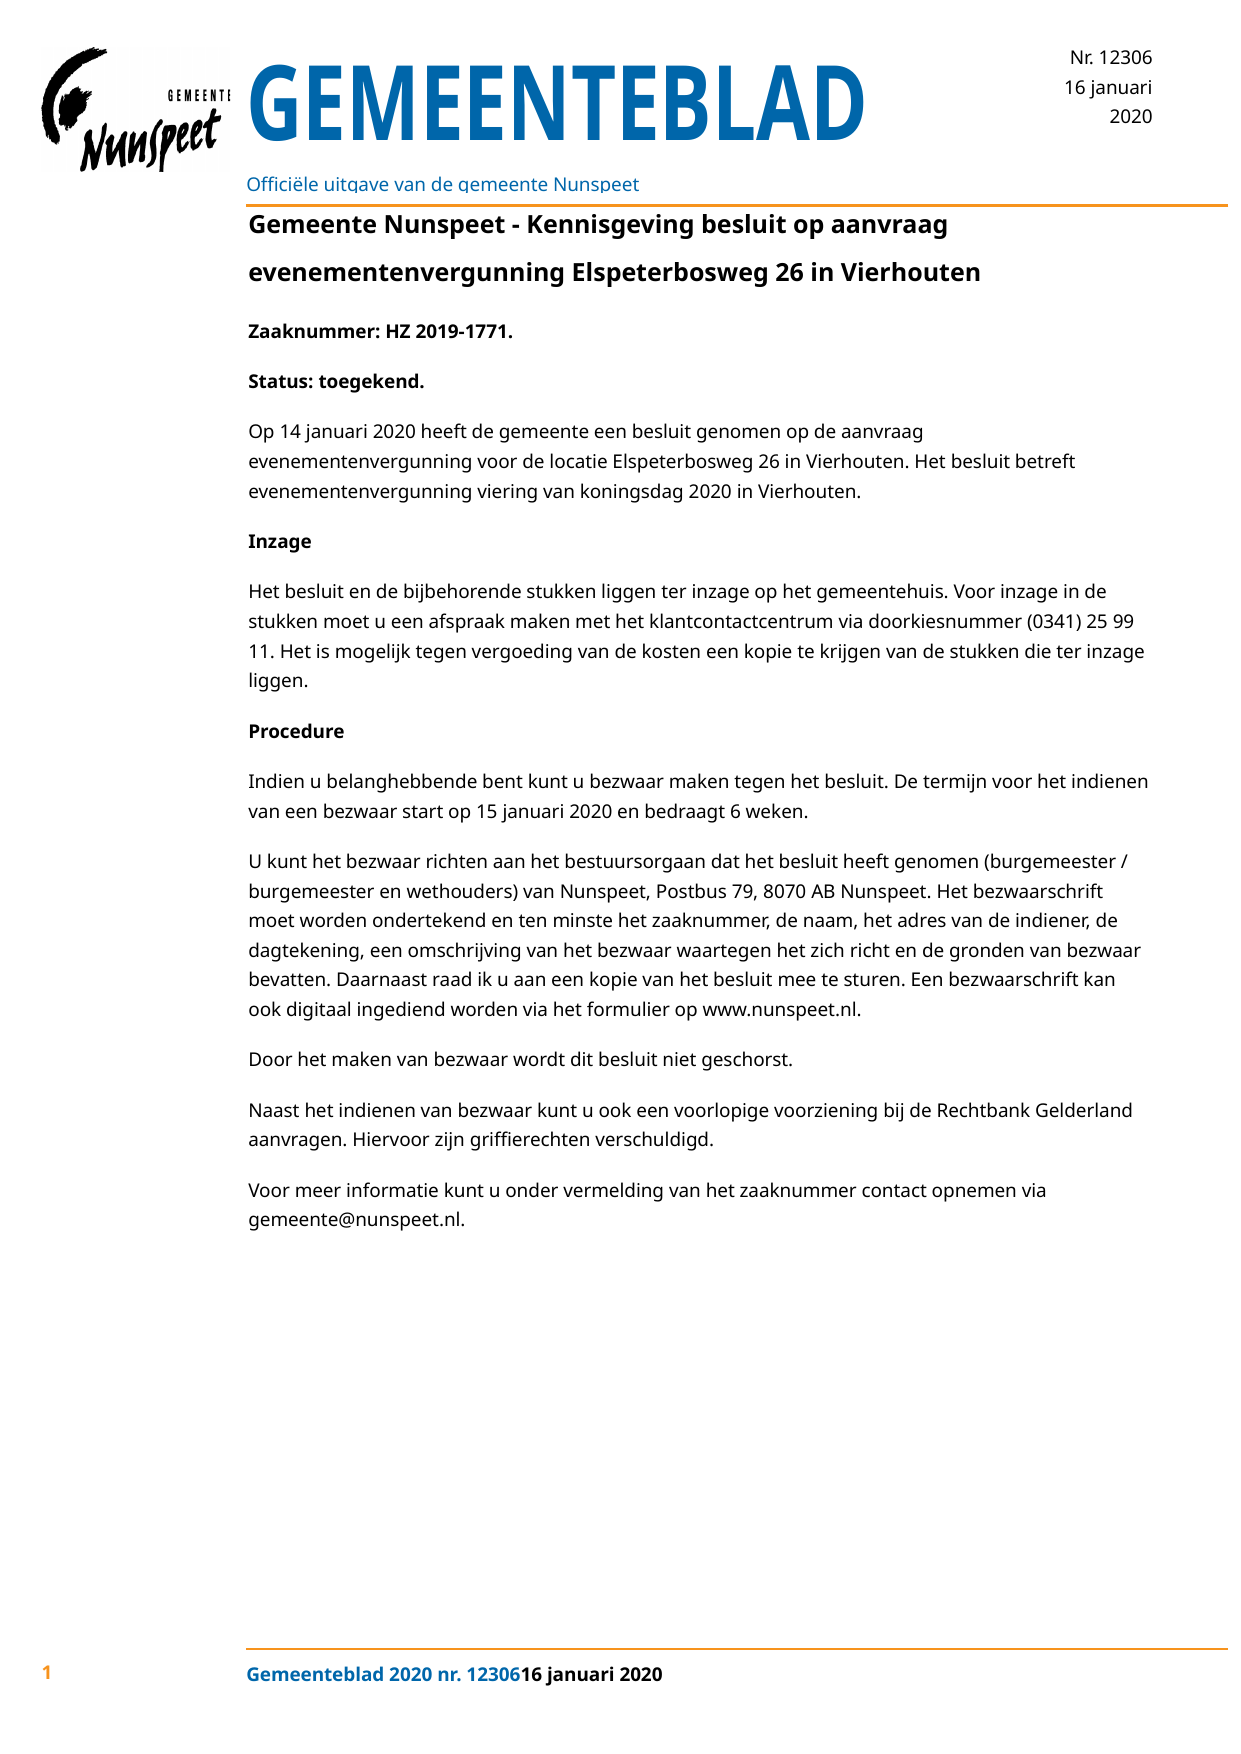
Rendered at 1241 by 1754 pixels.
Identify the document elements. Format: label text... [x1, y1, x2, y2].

text Voor meer informatie kunt u onder vermelding van het zaaknummer contact opnemen via gemeente@nunspeet.nl. [248, 1177, 1152, 1232]
text Indien u belanghebbende bent kunt u bezwaar maken tegen het besluit. De termijn voor het indienen van een bezwaar start op 15 januari 2020 en bedraagt 6 weken. [248, 768, 1152, 824]
text Op 14 januari 2020 heeft de gemeente een besluit genomen op de aanvraag evenementenvergunning voor de locatie Elspeterbosweg 26 in Vierhouten. Het besluit betreft evenementenvergunning viering van koningsdag 2020 in Vierhouten. [248, 419, 1152, 504]
text Het besluit en de bijbehorende stukken liggen ter inzage op het gemeentehuis. Voor inzage in de stukken moet u een afspraak maken met het klantcontactcentrum via doorkiesnummer (0341) 25 99 11. Het is mogelijk tegen vergoeding van de kosten een kopie te krijgen van de stukken die ter inzage liggen. [248, 579, 1152, 693]
text Naast het indienen van bezwaar kunt u ook een voorlopige voorziening bij de Rechtbank Gelderland aanvragen. Hiervoor zijn griffierechten verschuldigd. [248, 1097, 1152, 1152]
text Gemeente Nunspeet - Kennisgeving besluit op aanvraag evenementenvergunning Elspeterbosweg 26 in Vierhouten [248, 207, 1152, 288]
text Zaaknummer: HZ 2019-1771. [248, 318, 1152, 344]
text U kunt het bezwaar richten aan het bestuursorgaan dat het besluit heeft genomen (burgemeester / burgemeester en wethouders) van Nunspeet, Postbus 79, 8070 AB Nunspeet. Het bezwaarschrift moet worden ondertekend en ten minste het zaaknummer, de naam, het adres van de indiener, de dagtekening, een omschrijving van het bezwaar waartegen het zich richt en de gronden van bezwaar bevatten. Daarnaast raad ik u aan een kopie van het besluit mee te sturen. Een bezwaarschrift kan ook digitaal ingediend worden via het formulier op www.nunspeet.nl. [248, 848, 1152, 1022]
text Door het maken van bezwaar wordt dit besluit niet geschorst. [248, 1047, 1152, 1072]
text Status: toegekend. [248, 368, 1152, 394]
text Procedure [248, 718, 1152, 744]
picture [41, 47, 231, 172]
text Inzage [248, 528, 1152, 554]
